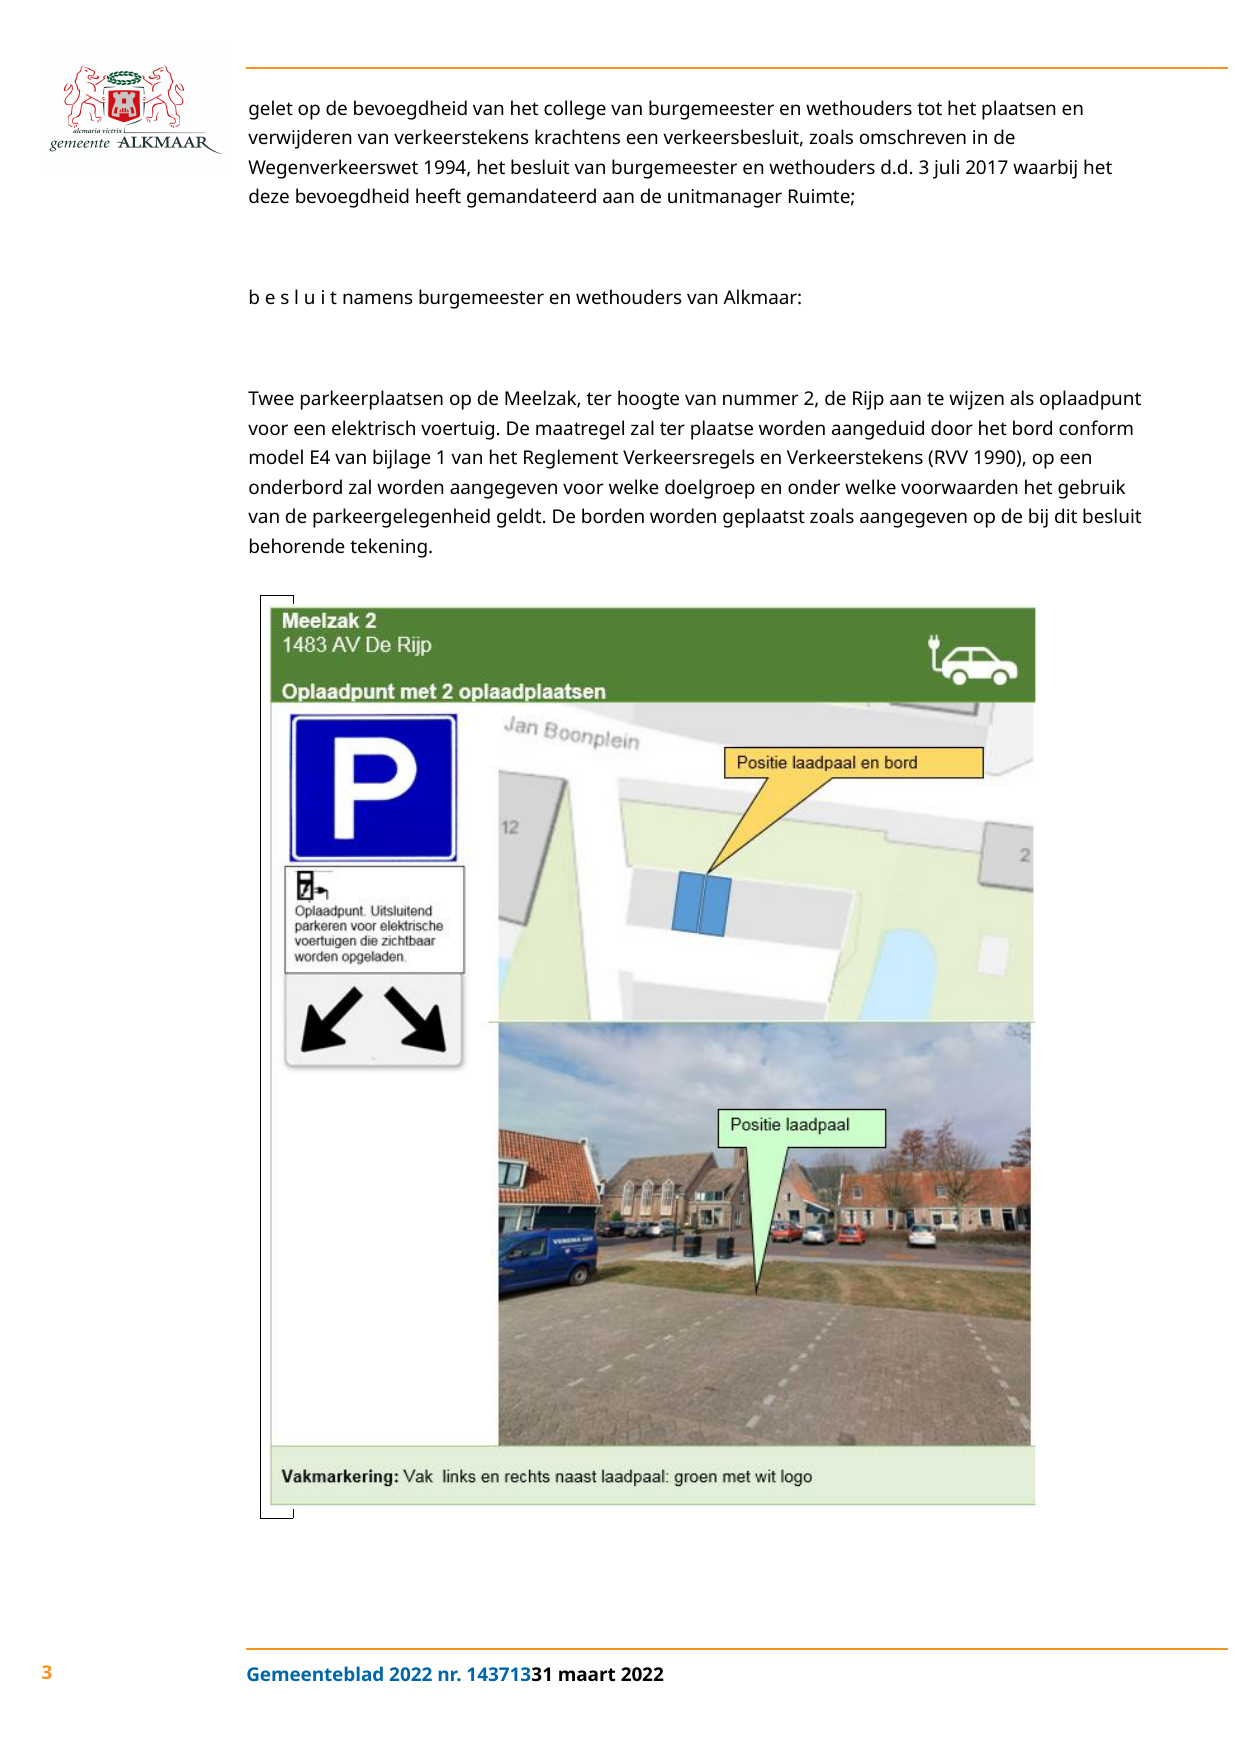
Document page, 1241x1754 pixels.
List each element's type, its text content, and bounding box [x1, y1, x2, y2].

text b e s l u i t namens burgemeester en wethouders van Alkmaar: [248, 284, 1152, 310]
text Twee parkeerplaatsen op de Meelzak, ter hoogte van nummer 2, de Rijp aan te wijzen als oplaadpunt voor een elektrisch voertuig. De maatregel zal ter plaatse worden aangeduid door het bord conform model E4 van bijlage 1 van het Reglement Verkeersregels en Verkeerstekens (RVV 1990), op een onderbord zal worden aangegeven voor welke doelgroep en onder welke voorwaarden het gebruik van de parkeergelegenheid geldt. De borden worden geplaatst zoals aangegeven op de bij dit besluit behorende tekening. [248, 385, 1152, 559]
picture [41, 47, 231, 172]
text gelet op de bevoegdheid van het college van burgemeester en wethouders tot het plaatsen en verwijderen van verkeerstekens krachtens een verkeersbesluit, zoals omschreven in de Wegenverkeerswet 1994, het besluit van burgemeester en wethouders d.d. 3 juli 2017 waarbij het deze bevoegdheid heeft gemandateerd aan de unitmanager Ruimte; [248, 95, 1152, 209]
picture [268, 604, 1036, 1509]
